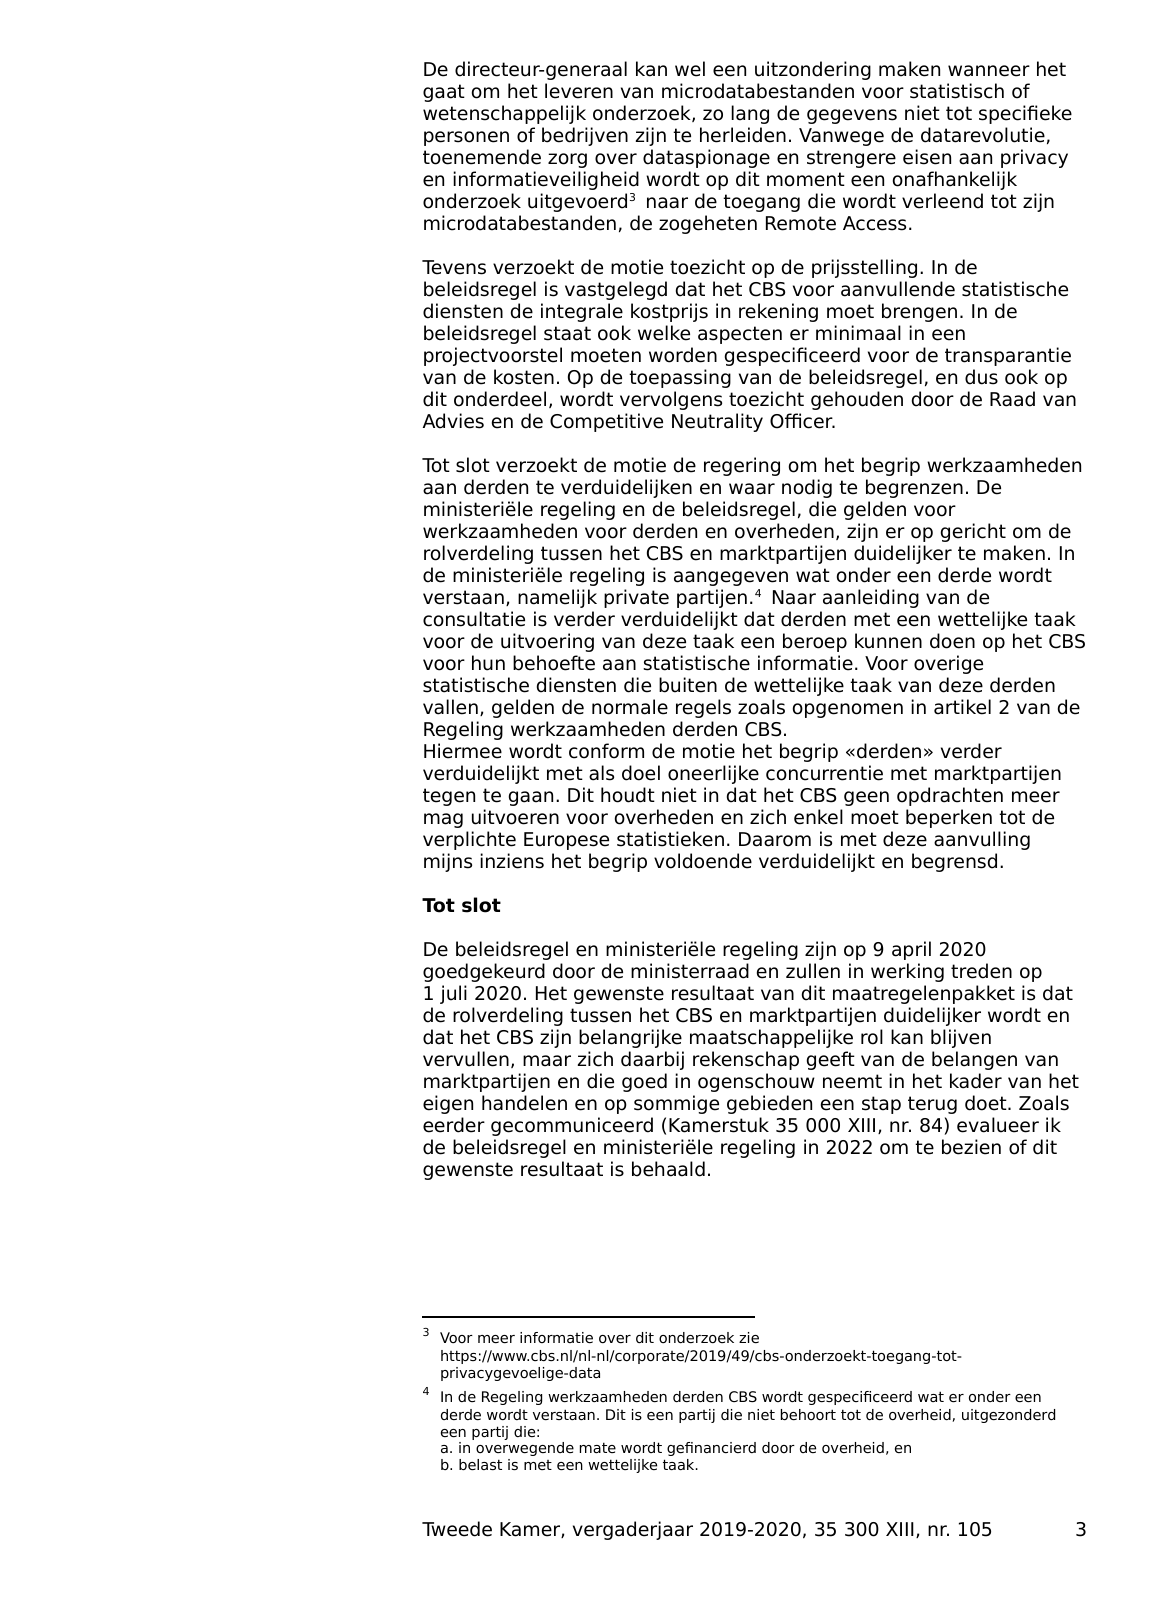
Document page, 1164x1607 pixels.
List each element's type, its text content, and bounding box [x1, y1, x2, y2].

text Voor meer informatie over dit onderzoek zie https://www.cbs.nl/nl-nl/corporate/2019/49/cbs-onderzoekt-toegang-tot-privacygevoelige-data [422, 1326, 1087, 1382]
text Tevens verzoekt de motie toezicht op de prijsstelling. In de beleidsregel is vastgelegd dat het CBS voor aanvullende statistische diensten de integrale kostprijs in rekening moet brengen. In de beleidsregel staat ook welke aspecten er minimaal in een projectvoorstel moeten worden gespecificeerd voor de transparantie van de kosten. Op de toepassing van de beleidsregel, en dus ook op dit onderdeel, wordt vervolgens toezicht gehouden door de Raad van Advies en de Competitive Neutrality Officer. [422, 257, 1087, 433]
text b. belast is met een wettelijke taak. [440, 1457, 1087, 1474]
text Hiermee wordt conform de motie het begrip «derden» verder verduidelijkt met als doel oneerlijke concurrentie met marktpartijen tegen te gaan. Dit houdt niet in dat het CBS geen opdrachten meer mag uitvoeren voor overheden en zich enkel moet beperken tot de verplichte Europese statistieken. Daarom is met deze aanvulling mijns inziens het begrip voldoende verduidelijkt en begrensd. [422, 741, 1087, 873]
subtitle Tot slot [422, 895, 1087, 917]
text De beleidsregel en ministeriële regeling zijn op 9 april 2020 goedgekeurd door de ministerraad en zullen in werking treden op 1 juli 2020. Het gewenste resultaat van dit maatregelenpakket is dat de rolverdeling tussen het CBS en marktpartijen duidelijker wordt en dat het CBS zijn belangrijke maatschappelijke rol kan blijven vervullen, maar zich daarbij rekenschap geeft van de belangen van marktpartijen en die goed in ogenschouw neemt in het kader van het eigen handelen en op sommige gebieden een stap terug doet. Zoals eerder gecommuniceerd (Kamerstuk 35 000 XIII, nr. 84) evalueer ik de beleidsregel en ministeriële regeling in 2022 om te bezien of dit gewenste resultaat is behaald. [422, 939, 1087, 1181]
text De directeur-generaal kan wel een uitzondering maken wanneer het gaat om het leveren van microdatabestanden voor statistisch of wetenschappelijk onderzoek, zo lang de gegevens niet tot specifieke personen of bedrijven zijn te herleiden. Vanwege de datarevolutie, toenemende zorg over dataspionage en strengere eisen aan privacy en informatieveiligheid wordt op dit moment een onafhankelijk onderzoek uitgevoerd naar de toegang die wordt verleend tot zijn microdatabestanden, de zogeheten Remote Access. [422, 59, 1087, 235]
text Tot slot verzoekt de motie de regering om het begrip werkzaamheden aan derden te verduidelijken en waar nodig te begrenzen. De ministeriële regeling en de beleidsregel, die gelden voor werkzaamheden voor derden en overheden, zijn er op gericht om de rolverdeling tussen het CBS en marktpartijen duidelijker te maken. In de ministeriële regeling is aangegeven wat onder een derde wordt verstaan, namelijk private partijen. Naar aanleiding van de consultatie is verder verduidelijkt dat derden met een wettelijke taak voor de uitvoering van deze taak een beroep kunnen doen op het CBS voor hun behoefte aan statistische informatie. Voor overige statistische diensten die buiten de wettelijke taak van deze derden vallen, gelden de normale regels zoals opgenomen in artikel 2 van de Regeling werkzaamheden derden CBS. [422, 455, 1087, 741]
text a. in overwegende mate wordt gefinancierd door de overheid, en [440, 1441, 1087, 1457]
text In de Regeling werkzaamheden derden CBS wordt gespecificeerd wat er onder een derde wordt verstaan. Dit is een partij die niet behoort tot de overheid, uitgezonderd een partij die: [422, 1385, 1087, 1441]
